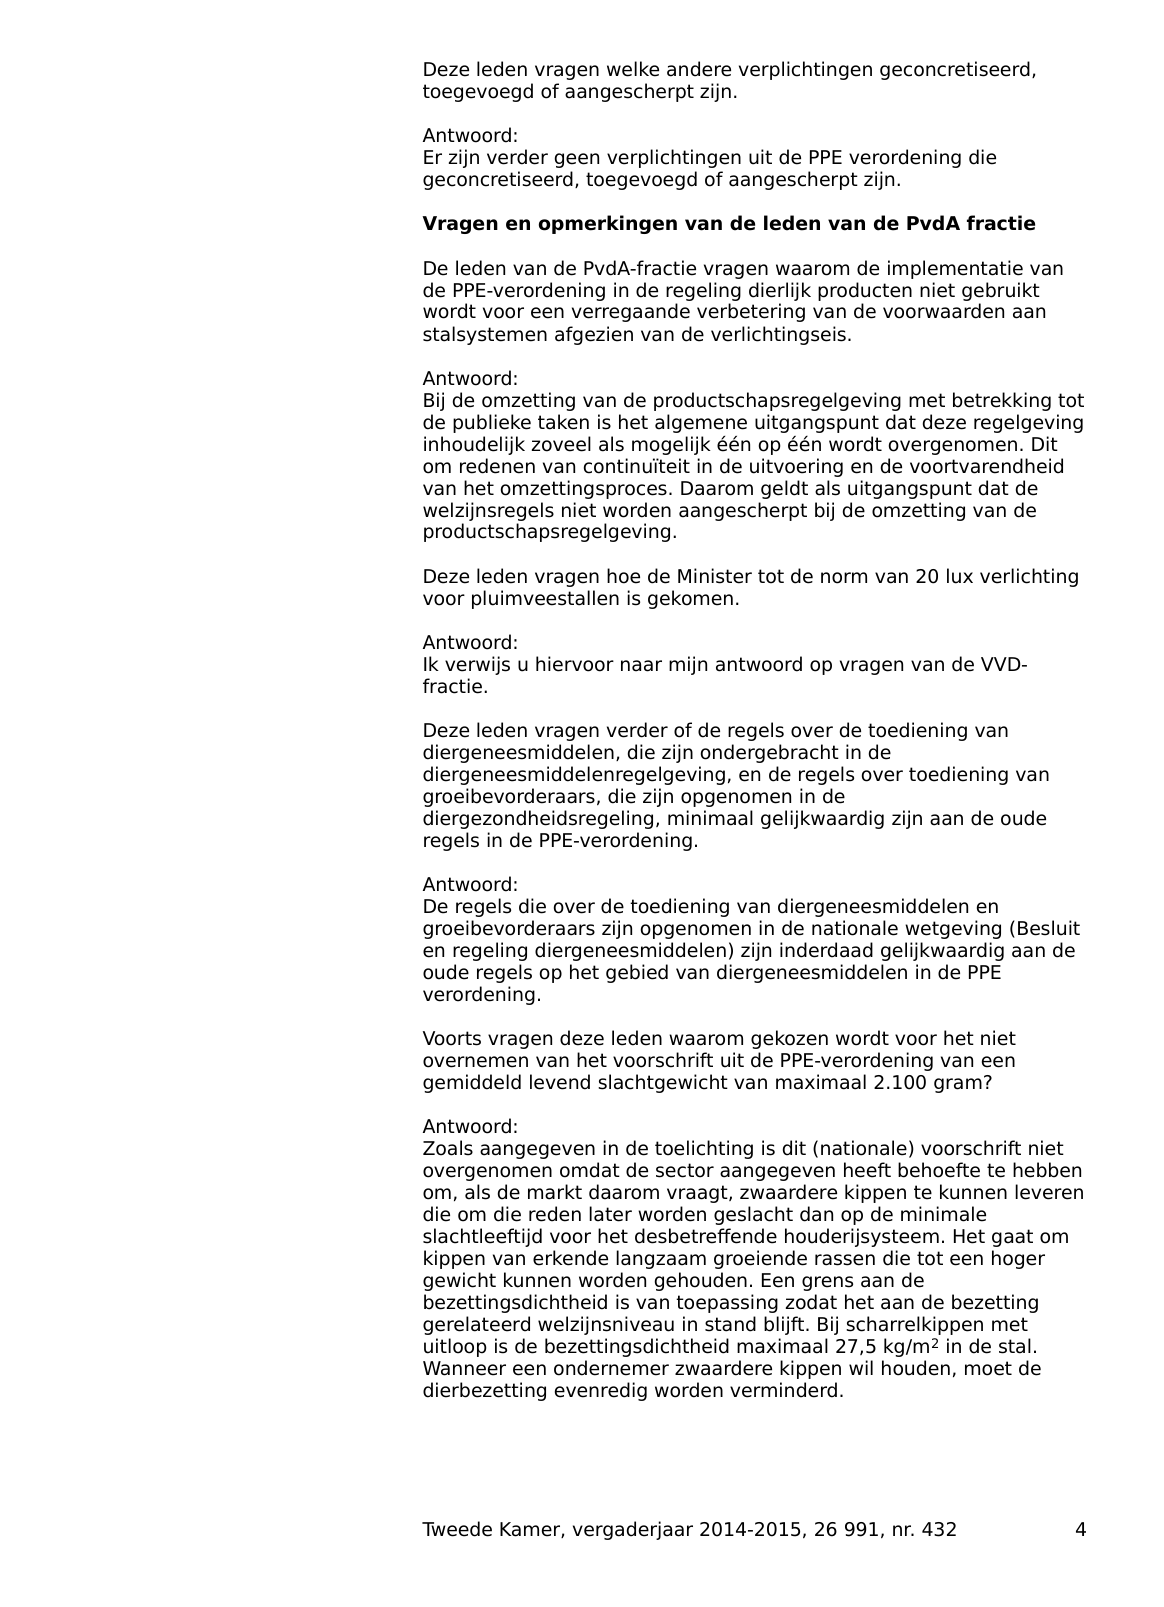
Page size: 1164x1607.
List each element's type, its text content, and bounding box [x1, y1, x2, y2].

text Er zijn verder geen verplichtingen uit de PPE verordening die geconcretiseerd, toegevoegd of aangescherpt zijn. [422, 147, 1087, 191]
text Antwoord: [422, 874, 1087, 896]
text Antwoord: [422, 632, 1087, 654]
text Voorts vragen deze leden waarom gekozen wordt voor het niet overnemen van het voorschrift uit de PPE-verordening van een gemiddeld levend slachtgewicht van maximaal 2.100 gram? [422, 1028, 1087, 1094]
text De regels die over de toediening van diergeneesmiddelen en groeibevorderaars zijn opgenomen in de nationale wetgeving (Besluit en regeling diergeneesmiddelen) zijn inderdaad gelijkwaardig aan de oude regels op het gebied van diergeneesmiddelen in de PPE verordening. [422, 896, 1087, 1006]
text Bij de omzetting van de productschapsregelgeving met betrekking tot de publieke taken is het algemene uitgangspunt dat deze regelgeving inhoudelijk zoveel als mogelijk één op één wordt overgenomen. Dit om redenen van continuïteit in de uitvoering en de voortvarendheid van het omzettingsproces. Daarom geldt als uitgangspunt dat de welzijnsregels niet worden aangescherpt bij de omzetting van de productschapsregelgeving. [422, 389, 1087, 543]
text Deze leden vragen verder of de regels over de toediening van diergeneesmiddelen, die zijn ondergebracht in de diergeneesmiddelenregelgeving, en de regels over toediening van groeibevorderaars, die zijn opgenomen in de diergezondheidsregeling, minimaal gelijkwaardig zijn aan de oude regels in de PPE-verordening. [422, 720, 1087, 852]
text Deze leden vragen welke andere verplichtingen geconcretiseerd, toegevoegd of aangescherpt zijn. [422, 59, 1087, 103]
text Antwoord: [422, 368, 1087, 389]
text Antwoord: [422, 125, 1087, 147]
text Antwoord: [422, 1116, 1087, 1138]
text Ik verwijs u hiervoor naar mijn antwoord op vragen van de VVD-fractie. [422, 654, 1087, 698]
text Deze leden vragen hoe de Minister tot de norm van 20 lux verlichting voor pluimveestallen is gekomen. [422, 566, 1087, 609]
text Zoals aangegeven in de toelichting is dit (nationale) voorschrift niet overgenomen omdat de sector aangegeven heeft behoefte te hebben om, als de markt daarom vraagt, zwaardere kippen te kunnen leveren die om die reden later worden geslacht dan op de minimale slachtleeftijd voor het desbetreffende houderijsysteem. Het gaat om kippen van erkende langzaam groeiende rassen die tot een hoger gewicht kunnen worden gehouden. Een grens aan de bezettingsdichtheid is van toepassing zodat het aan de bezetting gerelateerd welzijnsniveau in stand blijft. Bij scharrelkippen met uitloop is de bezettingsdichtheid maximaal 27,5 kg/m2 in de stal. Wanneer een ondernemer zwaardere kippen wil houden, moet de dierbezetting evenredig worden verminderd. [422, 1138, 1087, 1402]
text De leden van de PvdA-fractie vragen waarom de implementatie van de PPE-verordening in de regeling dierlijk producten niet gebruikt wordt voor een verregaande verbetering van de voorwaarden aan stalsystemen afgezien van de verlichtingseis. [422, 257, 1087, 345]
subtitle Vragen en opmerkingen van de leden van de PvdA fractie [422, 213, 1087, 235]
